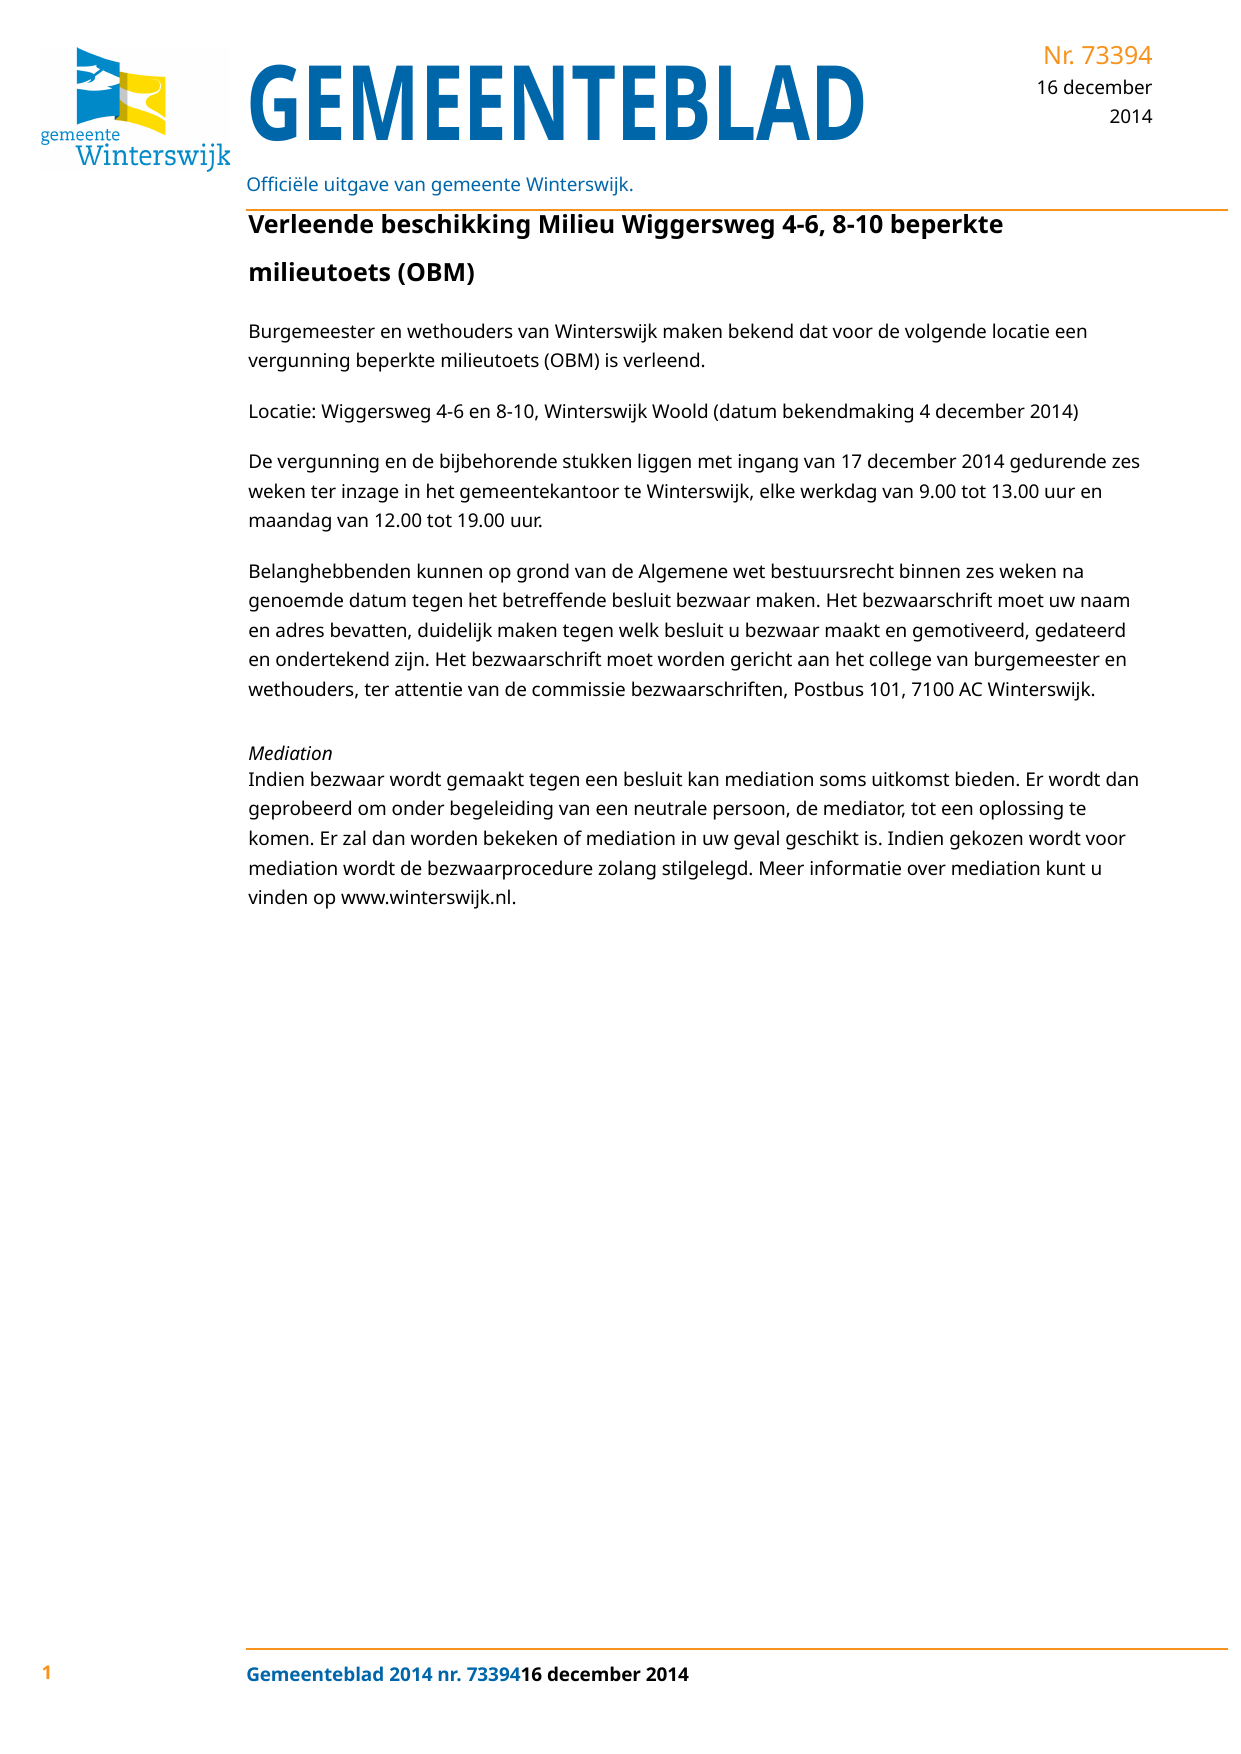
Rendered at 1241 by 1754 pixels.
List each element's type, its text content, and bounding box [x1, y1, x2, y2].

text Indien bezwaar wordt gemaakt tegen een besluit kan mediation soms uitkomst bieden. Er wordt dan geprobeerd om onder begeleiding van een neutrale persoon, de mediator, tot een oplossing te komen. Er zal dan worden bekeken of mediation in uw geval geschikt is. Indien gekozen wordt voor mediation wordt de bezwaarprocedure zolang stilgelegd. Meer informatie over mediation kunt u vinden op www.winterswijk.nl. [248, 766, 1152, 910]
text Verleende beschikking Milieu Wiggersweg 4-6, 8-10 beperkte milieutoets (OBM) [248, 211, 1152, 288]
text Mediation [248, 740, 1152, 766]
picture [225, 153, 231, 162]
picture [41, 47, 231, 172]
text Belanghebbenden kunnen op grond van de Algemene wet bestuursrecht binnen zes weken na genoemde datum tegen het betreffende besluit bezwaar maken. Het bezwaarschrift moet uw naam en adres bevatten, duidelijk maken tegen welk besluit u bezwaar maakt en gemotiveerd, gedateerd en ondertekend zijn. Het bezwaarschrift moet worden gericht aan het college van burgemeester en wethouders, ter attentie van de commissie bezwaarschriften, Postbus 101, 7100 AC Winterswijk. [248, 558, 1152, 702]
text De vergunning en de bijbehorende stukken liggen met ingang van 17 december 2014 gedurende zes weken ter inzage in het gemeentekantoor te Winterswijk, elke werkdag van 9.00 tot 13.00 uur en maandag van 12.00 tot 19.00 uur. [248, 448, 1152, 533]
text Burgemeester en wethouders van Winterswijk maken bekend dat voor de volgende locatie een vergunning beperkte milieutoets (OBM) is verleend. [248, 318, 1152, 373]
text Locatie: Wiggersweg 4-6 en 8-10, Winterswijk Woold (datum bekendmaking 4 december 2014) [248, 398, 1152, 424]
